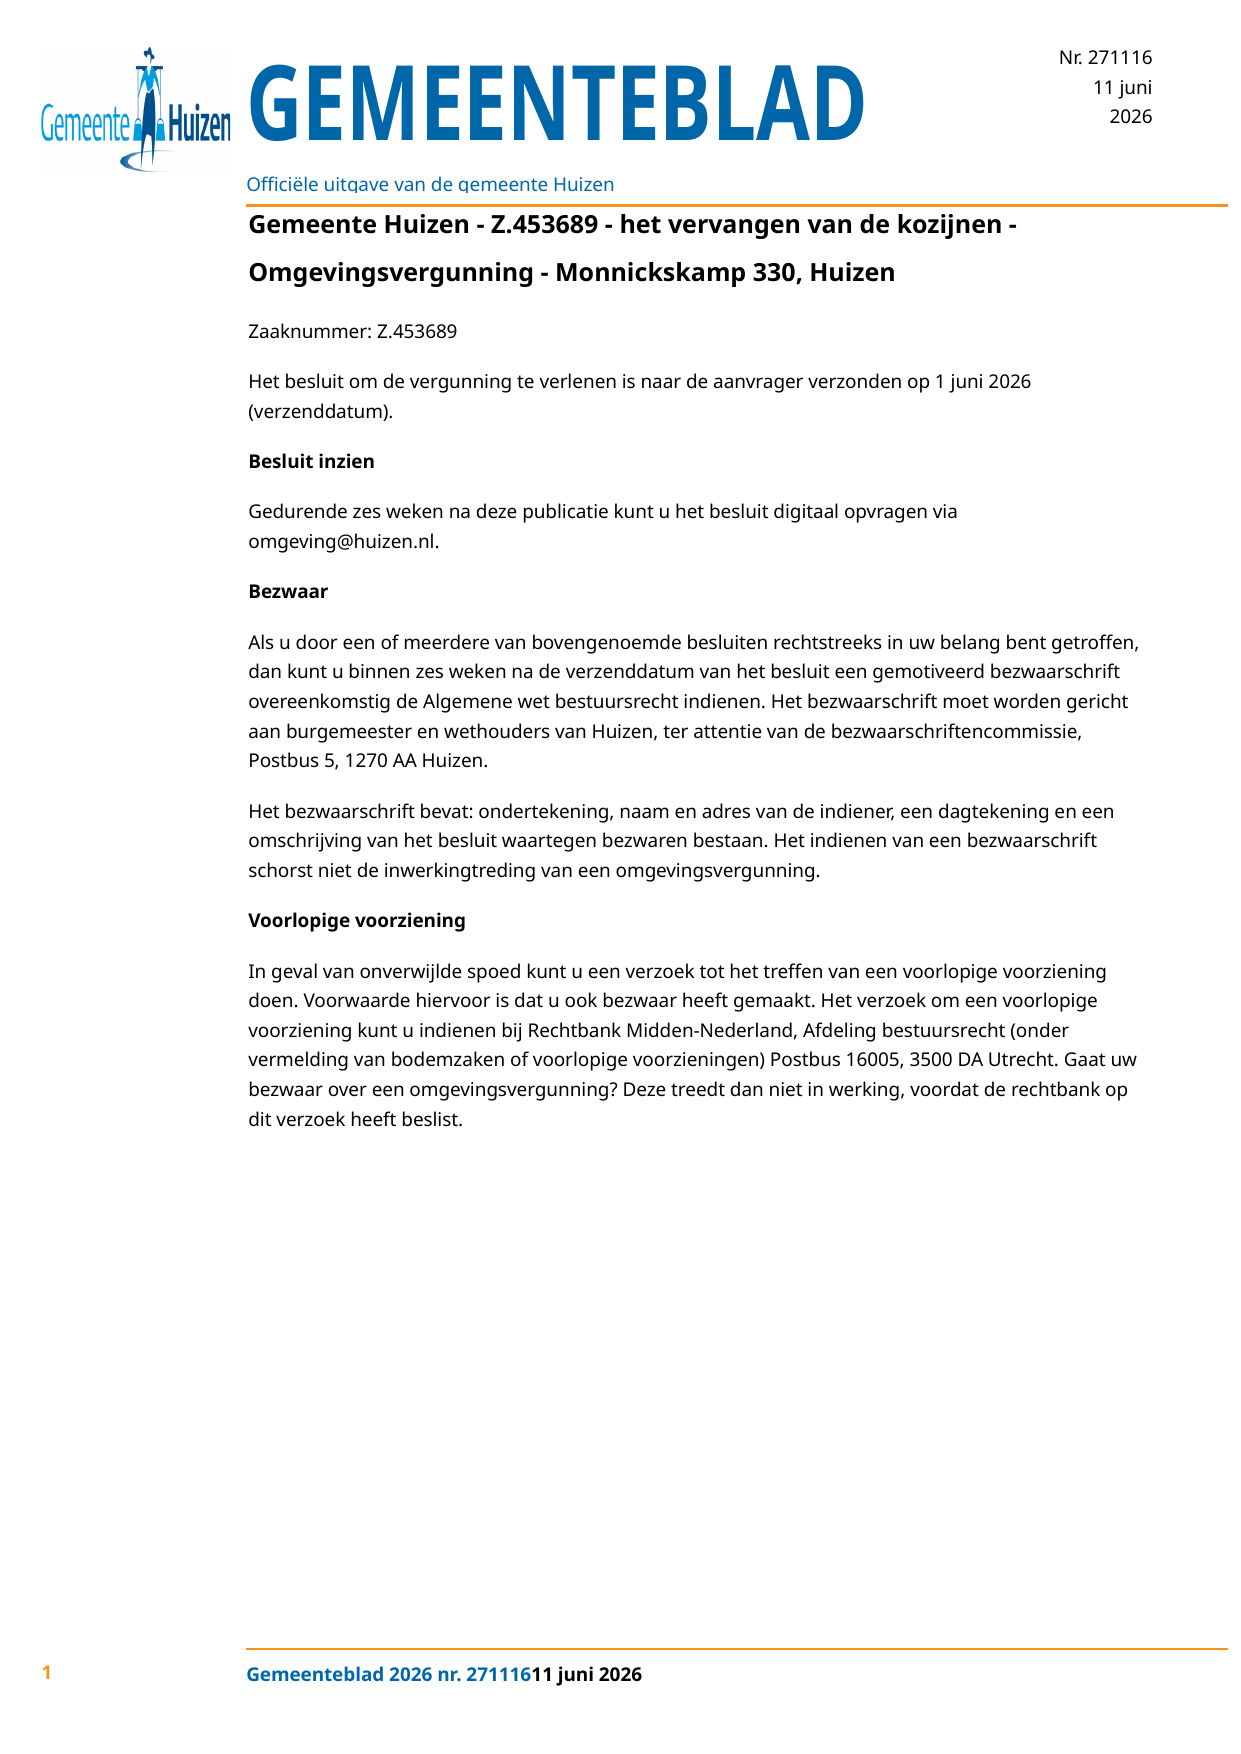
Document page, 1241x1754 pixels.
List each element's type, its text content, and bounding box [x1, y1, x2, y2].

text Het besluit om de vergunning te verlenen is naar de aanvrager verzonden op 1 juni 2026 (verzenddatum). [248, 368, 1152, 424]
text Zaaknummer: Z.453689 [248, 318, 1152, 344]
picture [41, 47, 231, 172]
text Besluit inzien [248, 448, 1152, 474]
text Het bezwaarschrift bevat: ondertekening, naam en adres van de indiener, een dagtekening en een omschrijving van het besluit waartegen bezwaren bestaan. Het indienen van een bezwaarschrift schorst niet de inwerkingtreding van een omgevingsvergunning. [248, 798, 1152, 883]
text Bezwaar [248, 579, 1152, 604]
text In geval van onverwijlde spoed kunt u een verzoek tot het treffen van een voorlopige voorziening doen. Voorwaarde hiervoor is dat u ook bezwaar heeft gemaakt. Het verzoek om een voorlopige voorziening kunt u indienen bij Rechtbank Midden-Nederland, Afdeling bestuursrecht (onder vermelding van bodemzaken of voorlopige voorzieningen) Postbus 16005, 3500 DA Utrecht. Gaat uw bezwaar over een omgevingsvergunning? Deze treedt dan niet in werking, voordat de rechtbank op dit verzoek heeft beslist. [248, 958, 1152, 1132]
text Gedurende zes weken na deze publicatie kunt u het besluit digitaal opvragen via omgeving@huizen.nl. [248, 499, 1152, 554]
text Voorlopige voorziening [248, 907, 1152, 933]
text Als u door een of meerdere van bovengenoemde besluiten rechtstreeks in uw belang bent getroffen, dan kunt u binnen zes weken na de verzenddatum van het besluit een gemotiveerd bezwaarschrift overeenkomstig de Algemene wet bestuursrecht indienen. Het bezwaarschrift moet worden gericht aan burgemeester en wethouders van Huizen, ter attentie van de bezwaarschriftencommissie, Postbus 5, 1270 AA Huizen. [248, 629, 1152, 773]
text Gemeente Huizen - Z.453689 - het vervangen van de kozijnen - Omgevingsvergunning - Monnickskamp 330, Huizen [248, 207, 1152, 288]
